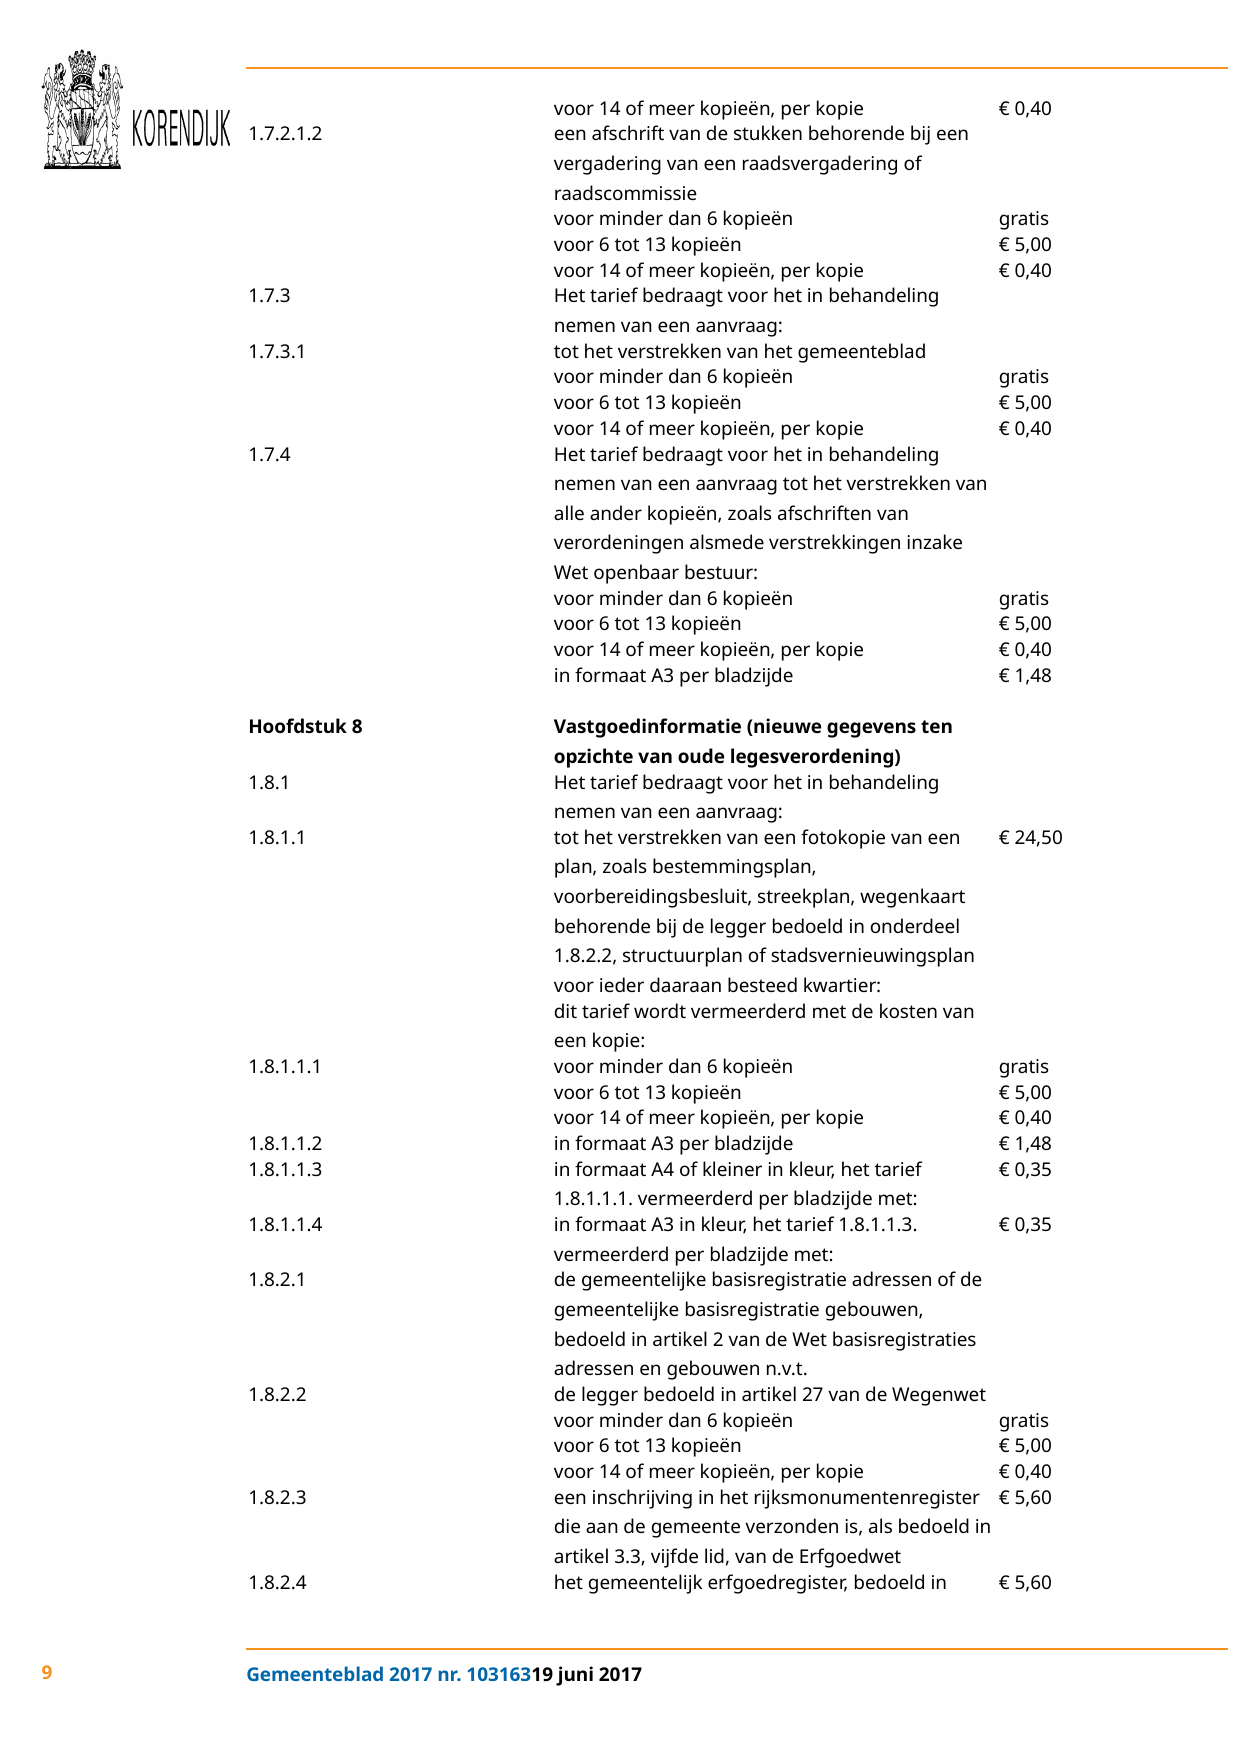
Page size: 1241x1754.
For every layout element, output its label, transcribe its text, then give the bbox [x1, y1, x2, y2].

table_cell in formaat A3 in kleur, het tarief 1.8.1.1.3. vermeerderd per bladzijde met: [554, 1211, 999, 1267]
picture [41, 47, 231, 172]
table_cell tot het verstrekken van een fotokopie van een plan, zoals bestemmingsplan, voorbereidingsbesluit, streekplan, wegenkaart behorende bij de legger bedoeld in onderdeel 1.8.2.2, structuurplan of stadsvernieuwingsplan voor ieder daaraan besteed kwartier: [554, 824, 999, 998]
table_cell gratis [999, 1407, 1152, 1433]
table_cell [248, 205, 554, 231]
table_cell voor 14 of meer kopieën, per kopie [554, 257, 999, 283]
table_cell [248, 364, 554, 389]
table_cell [248, 257, 554, 283]
table_cell [999, 121, 1152, 205]
table_cell [999, 338, 1152, 364]
table_cell € 1,48 [999, 662, 1152, 688]
table_cell gratis [999, 585, 1152, 611]
table_cell € 0,40 [999, 636, 1152, 662]
table_cell [999, 688, 1152, 713]
table_cell [999, 441, 1152, 585]
table_cell 1.8.1.1 [248, 824, 554, 998]
table_cell 1.8.1.1.4 [248, 1211, 554, 1267]
table_cell [554, 688, 999, 713]
table_cell [248, 389, 554, 415]
table_cell de legger bedoeld in artikel 27 van de Wegenwet [554, 1381, 999, 1407]
table_cell 1.8.2.1 [248, 1267, 554, 1381]
table_cell € 0,35 [999, 1156, 1152, 1211]
table_cell voor 6 tot 13 kopieën [554, 611, 999, 636]
table_cell voor 6 tot 13 kopieën [554, 1433, 999, 1458]
table_cell gratis [999, 364, 1152, 389]
table_cell [999, 714, 1152, 769]
table_cell [248, 95, 554, 121]
table_cell in formaat A3 per bladzijde [554, 1130, 999, 1156]
table_cell [248, 585, 554, 611]
table_cell voor 14 of meer kopieën, per kopie [554, 636, 999, 662]
table_cell de gemeentelijke basisregistratie adressen of de gemeentelijke basisregistratie gebouwen, bedoeld in artikel 2 van de Wet basisregistraties adressen en gebouwen n.v.t. [554, 1267, 999, 1381]
table_cell voor 14 of meer kopieën, per kopie [554, 1105, 999, 1130]
table_cell Het tarief bedraagt voor het in behandeling nemen van een aanvraag tot het verstrekken van alle ander kopieën, zoals afschriften van verordeningen alsmede verstrekkingen inzake Wet openbaar bestuur: [554, 441, 999, 585]
table_cell € 5,00 [999, 389, 1152, 415]
table_cell € 5,00 [999, 1079, 1152, 1104]
table_cell [248, 662, 554, 688]
table_cell € 5,60 [999, 1484, 1152, 1569]
table_cell [248, 1458, 554, 1484]
table_cell € 24,50 [999, 824, 1152, 998]
table_cell 1.8.1 [248, 769, 554, 824]
table_cell Vastgoedinformatie (nieuwe gegevens ten opzichte van oude legesverordening) [554, 714, 999, 769]
table_cell 1.8.1.1.2 [248, 1130, 554, 1156]
table_cell [248, 1407, 554, 1433]
table_cell € 5,00 [999, 611, 1152, 636]
table_cell 1.8.1.1.1 [248, 1053, 554, 1079]
table_cell [999, 1267, 1152, 1381]
table_cell voor minder dan 6 kopieën [554, 364, 999, 389]
table_cell in formaat A4 of kleiner in kleur, het tarief 1.8.1.1.1. vermeerderd per bladzijde met: [554, 1156, 999, 1211]
table_cell het gemeentelijk erfgoedregister, bedoeld in [554, 1569, 999, 1595]
table_cell voor 6 tot 13 kopieën [554, 389, 999, 415]
table_cell gratis [999, 205, 1152, 231]
table_cell in formaat A3 per bladzijde [554, 662, 999, 688]
table_cell gratis [999, 1053, 1152, 1079]
table_cell voor 14 of meer kopieën, per kopie [554, 95, 999, 121]
table_cell voor 14 of meer kopieën, per kopie [554, 415, 999, 441]
table_cell voor minder dan 6 kopieën [554, 585, 999, 611]
table_cell € 0,40 [999, 95, 1152, 121]
table_cell € 1,48 [999, 1130, 1152, 1156]
table_cell € 5,00 [999, 231, 1152, 257]
table_cell [248, 415, 554, 441]
table_cell 1.7.3 [248, 283, 554, 338]
table_cell [248, 1433, 554, 1458]
table_cell voor minder dan 6 kopieën [554, 1407, 999, 1433]
table_cell [248, 611, 554, 636]
table_cell [999, 1381, 1152, 1407]
table_cell € 5,00 [999, 1433, 1152, 1458]
table_cell [248, 998, 554, 1053]
table_cell € 0,40 [999, 1105, 1152, 1130]
table_cell [999, 998, 1152, 1053]
table_cell voor minder dan 6 kopieën [554, 205, 999, 231]
table_cell [999, 769, 1152, 824]
table_cell 1.8.2.4 [248, 1569, 554, 1595]
table_cell 1.7.4 [248, 441, 554, 585]
table_cell tot het verstrekken van het gemeenteblad [554, 338, 999, 364]
table_cell € 0,40 [999, 415, 1152, 441]
table_cell [248, 1105, 554, 1130]
table_cell een inschrijving in het rijksmonumentenregister die aan de gemeente verzonden is, als bedoeld in artikel 3.3, vijfde lid, van de Erfgoedwet [554, 1484, 999, 1569]
table_cell 1.8.2.2 [248, 1381, 554, 1407]
table_cell 1.8.1.1.3 [248, 1156, 554, 1211]
table_cell € 0,40 [999, 257, 1152, 283]
table_cell 1.7.2.1.2 [248, 121, 554, 205]
table_cell Het tarief bedraagt voor het in behandeling nemen van een aanvraag: [554, 769, 999, 824]
table_cell voor minder dan 6 kopieën [554, 1053, 999, 1079]
table_cell [248, 636, 554, 662]
table_cell [248, 231, 554, 257]
table_cell Het tarief bedraagt voor het in behandeling nemen van een aanvraag: [554, 283, 999, 338]
table_cell voor 6 tot 13 kopieën [554, 231, 999, 257]
table_cell € 0,40 [999, 1458, 1152, 1484]
table_cell voor 14 of meer kopieën, per kopie [554, 1458, 999, 1484]
table_cell 1.8.2.3 [248, 1484, 554, 1569]
table_cell Hoofdstuk 8 [248, 714, 554, 769]
table_cell dit tarief wordt vermeerderd met de kosten van een kopie: [554, 998, 999, 1053]
table_cell [248, 1079, 554, 1104]
table_cell voor 6 tot 13 kopieën [554, 1079, 999, 1104]
table_cell € 5,60 [999, 1569, 1152, 1595]
table_cell [999, 283, 1152, 338]
table_cell [248, 688, 554, 713]
table_cell € 0,35 [999, 1211, 1152, 1267]
table_cell 1.7.3.1 [248, 338, 554, 364]
table_cell een afschrift van de stukken behorende bij een vergadering van een raadsvergadering of raadscommissie [554, 121, 999, 205]
